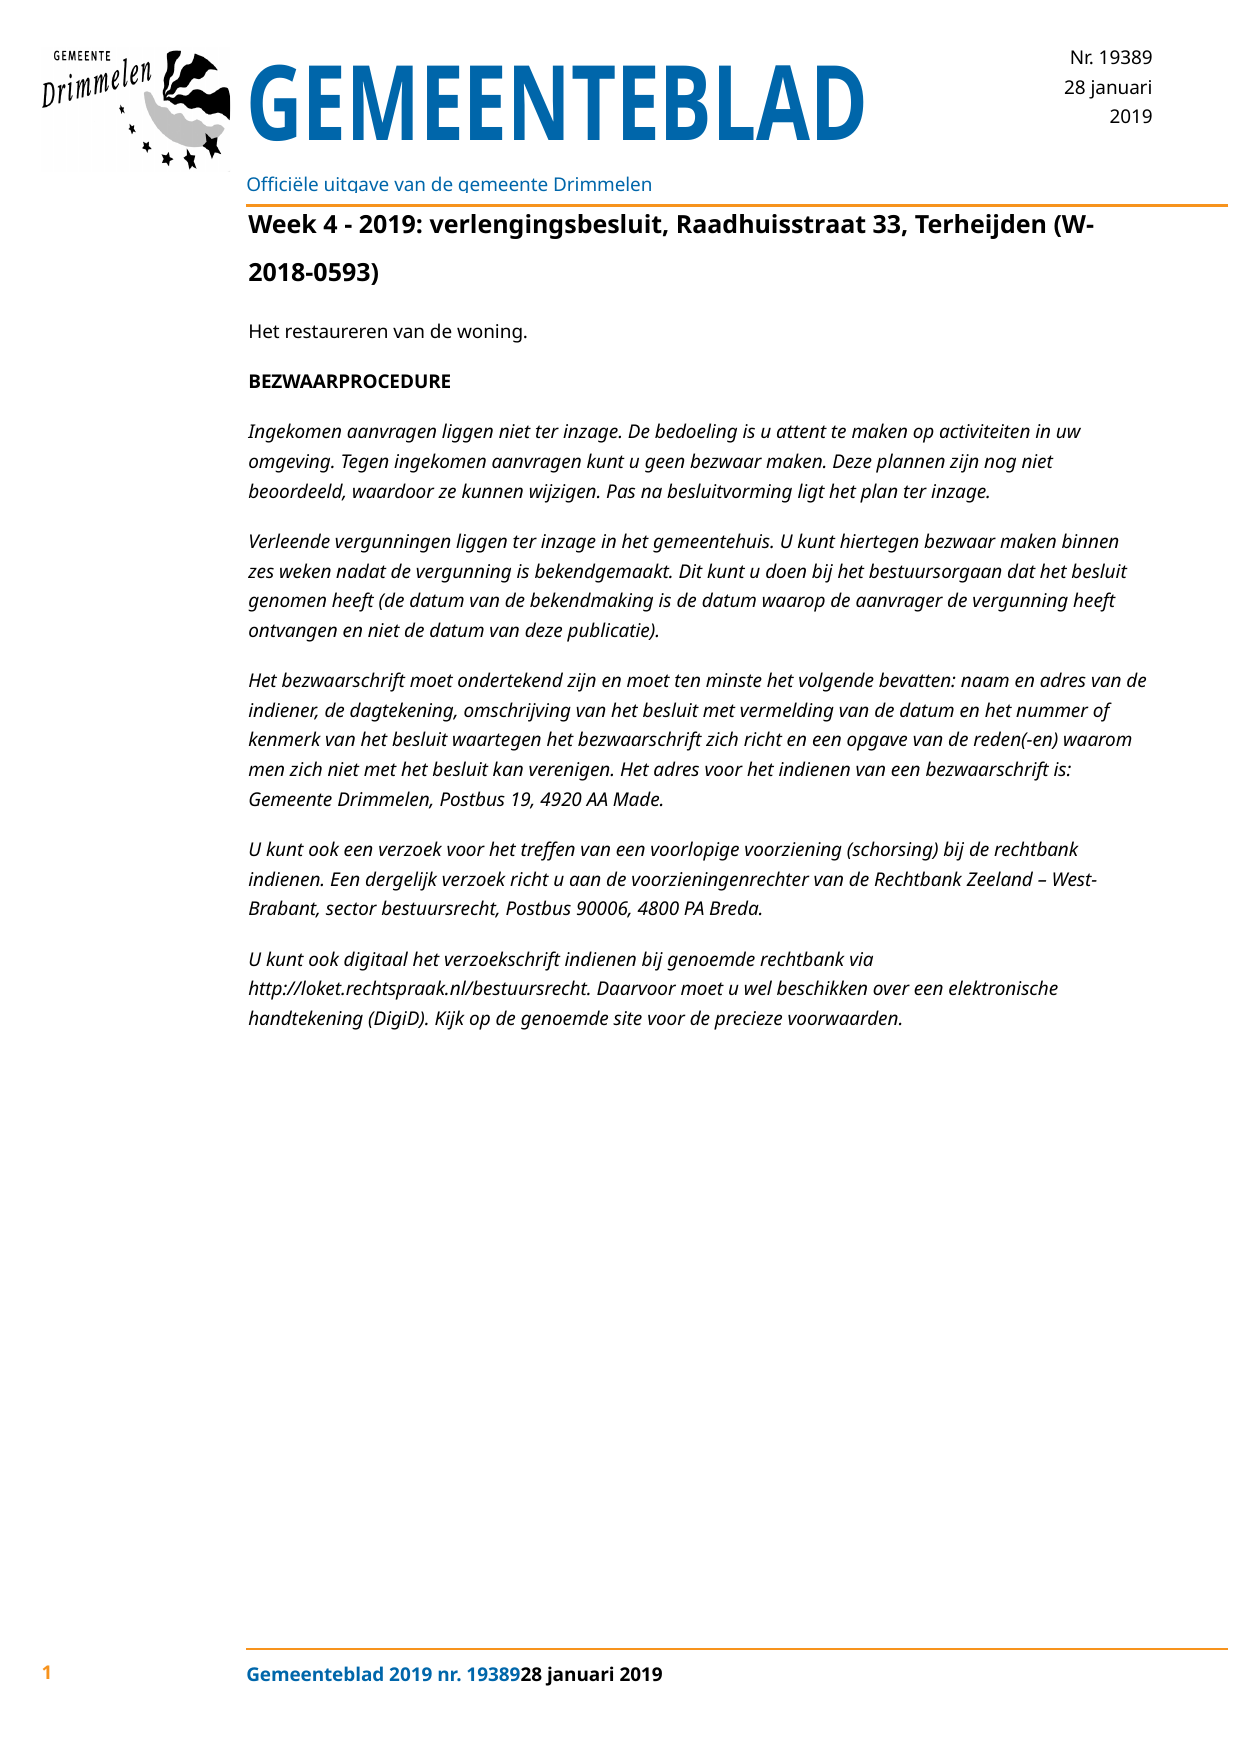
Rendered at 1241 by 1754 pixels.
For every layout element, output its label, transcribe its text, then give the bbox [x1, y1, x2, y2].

text Week 4 - 2019: verlengingsbesluit, Raadhuisstraat 33, Terheijden (W-2018-0593) [248, 207, 1152, 288]
text U kunt ook een verzoek voor het treffen van een voorlopige voorziening (schorsing) bij de rechtbank indienen. Een dergelijk verzoek richt u aan de voorzieningenrechter van de Rechtbank Zeeland – West-Brabant, sector bestuursrecht, Postbus 90006, 4800 PA Breda. [248, 836, 1152, 921]
text Ingekomen aanvragen liggen niet ter inzage. De bedoeling is u attent te maken op activiteiten in uw omgeving. Tegen ingekomen aanvragen kunt u geen bezwaar maken. Deze plannen zijn nog niet beoordeeld, waardoor ze kunnen wijzigen. Pas na besluitvorming ligt het plan ter inzage. [248, 419, 1152, 504]
picture [41, 47, 231, 172]
text Het restaureren van de woning. [248, 318, 1152, 344]
text BEZWAARPROCEDURE [248, 368, 1152, 394]
text Het bezwaarschrift moet ondertekend zijn en moet ten minste het volgende bevatten: naam en adres van de indiener, de dagtekening, omschrijving van het besluit met vermelding van de datum en het nummer of kenmerk van het besluit waartegen het bezwaarschrift zich richt en een opgave van de reden(-en) waarom men zich niet met het besluit kan verenigen. Het adres voor het indienen van een bezwaarschrift is: Gemeente Drimmelen, Postbus 19, 4920 AA Made. [248, 667, 1152, 812]
text U kunt ook digitaal het verzoekschrift indienen bij genoemde rechtbank via http://loket.rechtspraak.nl/bestuursrecht. Daarvoor moet u wel beschikken over een elektronische handtekening (DigiD). Kijk op de genoemde site voor de precieze voorwaarden. [248, 946, 1152, 1031]
text Verleende vergunningen liggen ter inzage in het gemeentehuis. U kunt hiertegen bezwaar maken binnen zes weken nadat de vergunning is bekendgemaakt. Dit kunt u doen bij het bestuursorgaan dat het besluit genomen heeft (de datum van de bekendmaking is de datum waarop de aanvrager de vergunning heeft ontvangen en niet de datum van deze publicatie). [248, 528, 1152, 643]
